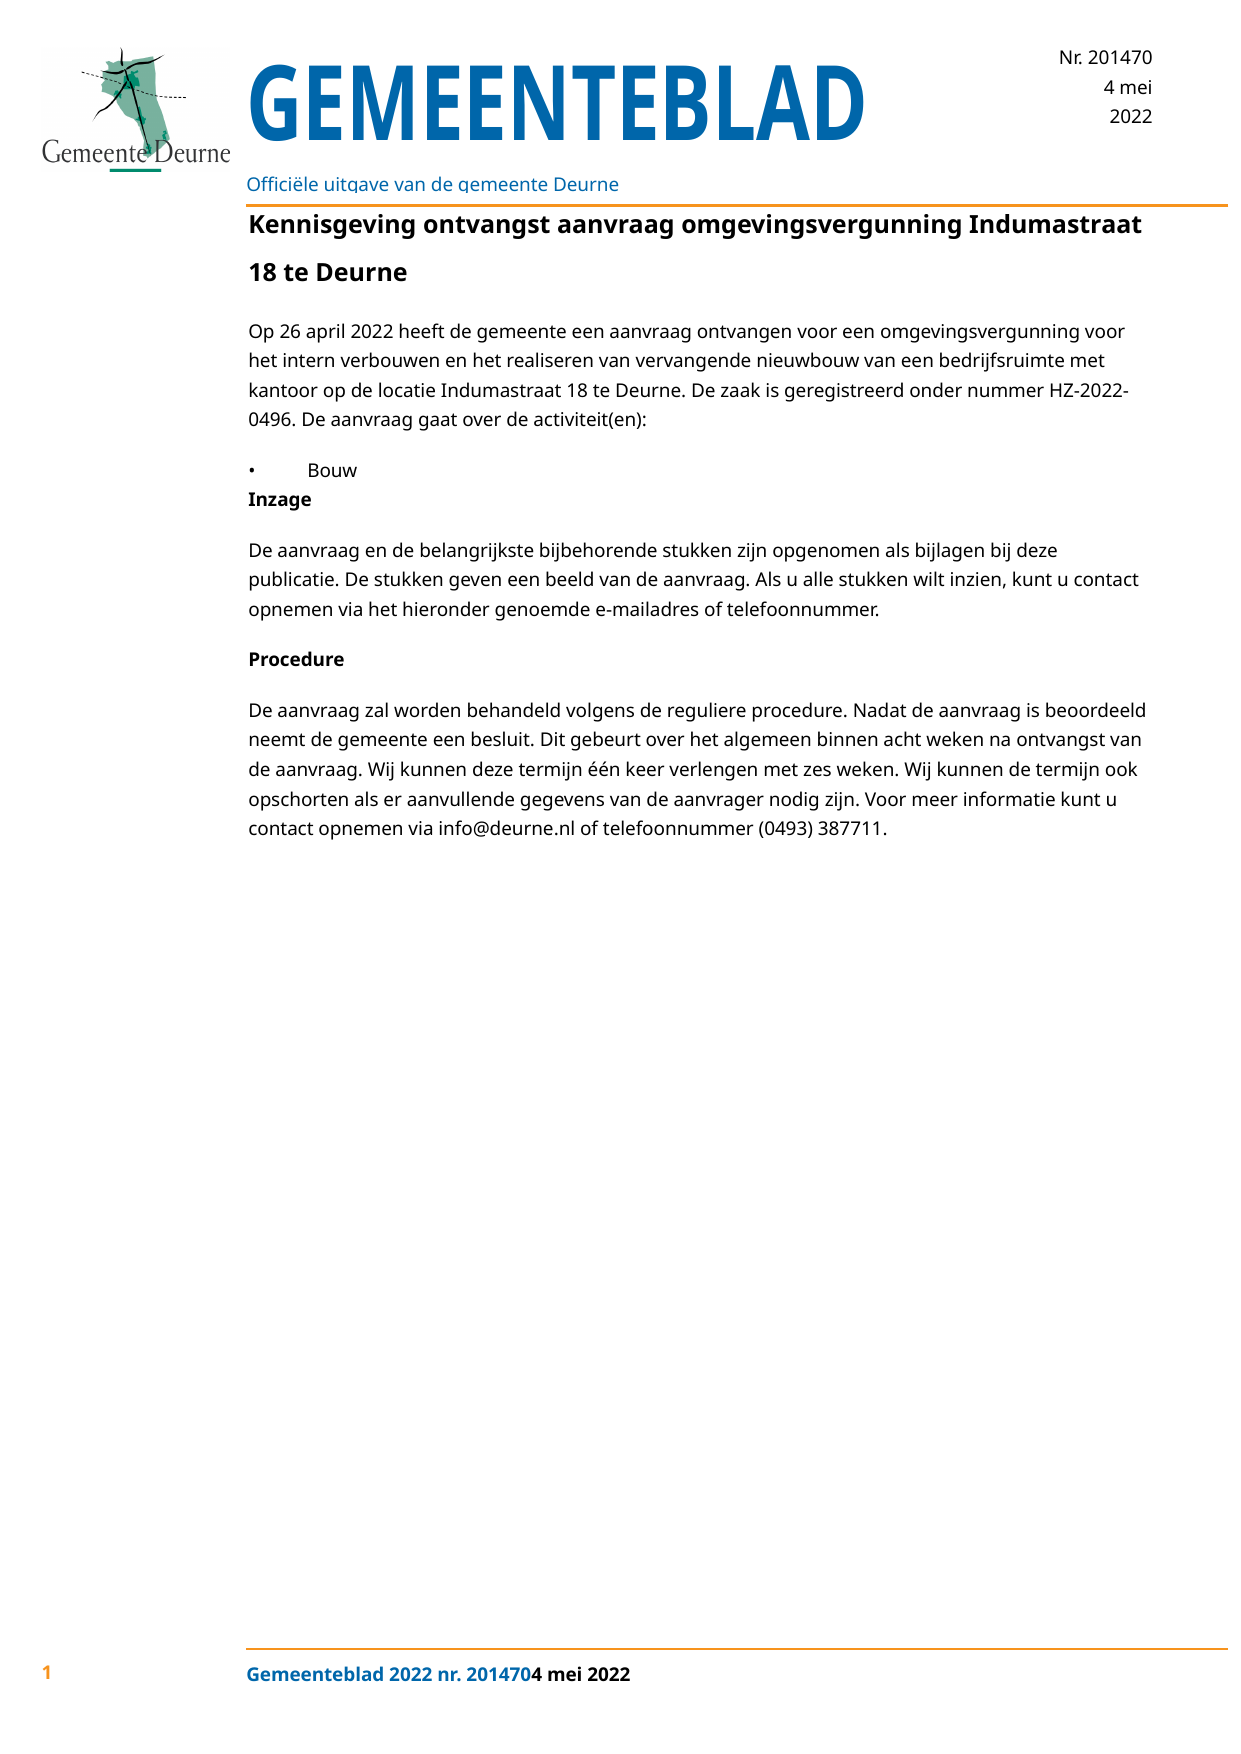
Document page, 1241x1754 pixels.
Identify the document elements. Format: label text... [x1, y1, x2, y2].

text Kennisgeving ontvangst aanvraag omgevingsvergunning Indumastraat 18 te Deurne [248, 207, 1152, 288]
text Inzage [248, 487, 1152, 512]
text Op 26 april 2022 heeft de gemeente een aanvraag ontvangen voor een omgevingsvergunning voor het intern verbouwen en het realiseren van vervangende nieuwbouw van een bedrijfsruimte met kantoor op de locatie Indumastraat 18 te Deurne. De zaak is geregistreerd onder nummer HZ-2022-0496. De aanvraag gaat over de activiteit(en): [248, 318, 1152, 432]
text De aanvraag zal worden behandeld volgens de reguliere procedure. Nadat de aanvraag is beoordeeld neemt de gemeente een besluit. Dit gebeurt over het algemeen binnen acht weken na ontvangst van de aanvraag. Wij kunnen deze termijn één keer verlengen met zes weken. Wij kunnen de termijn ook opschorten als er aanvullende gegevens van de aanvrager nodig zijn. Voor meer informatie kunt u contact opnemen via info@deurne.nl of telefoonnummer (0493) 387711. [248, 697, 1152, 841]
text Procedure [248, 647, 1152, 672]
list Bouw [248, 457, 1152, 483]
text De aanvraag en de belangrijkste bijbehorende stukken zijn opgenomen als bijlagen bij deze publicatie. De stukken geven een beeld van de aanvraag. Als u alle stukken wilt inzien, kunt u contact opnemen via het hieronder genoemde e-mailadres of telefoonnummer. [248, 537, 1152, 622]
picture [41, 47, 231, 172]
